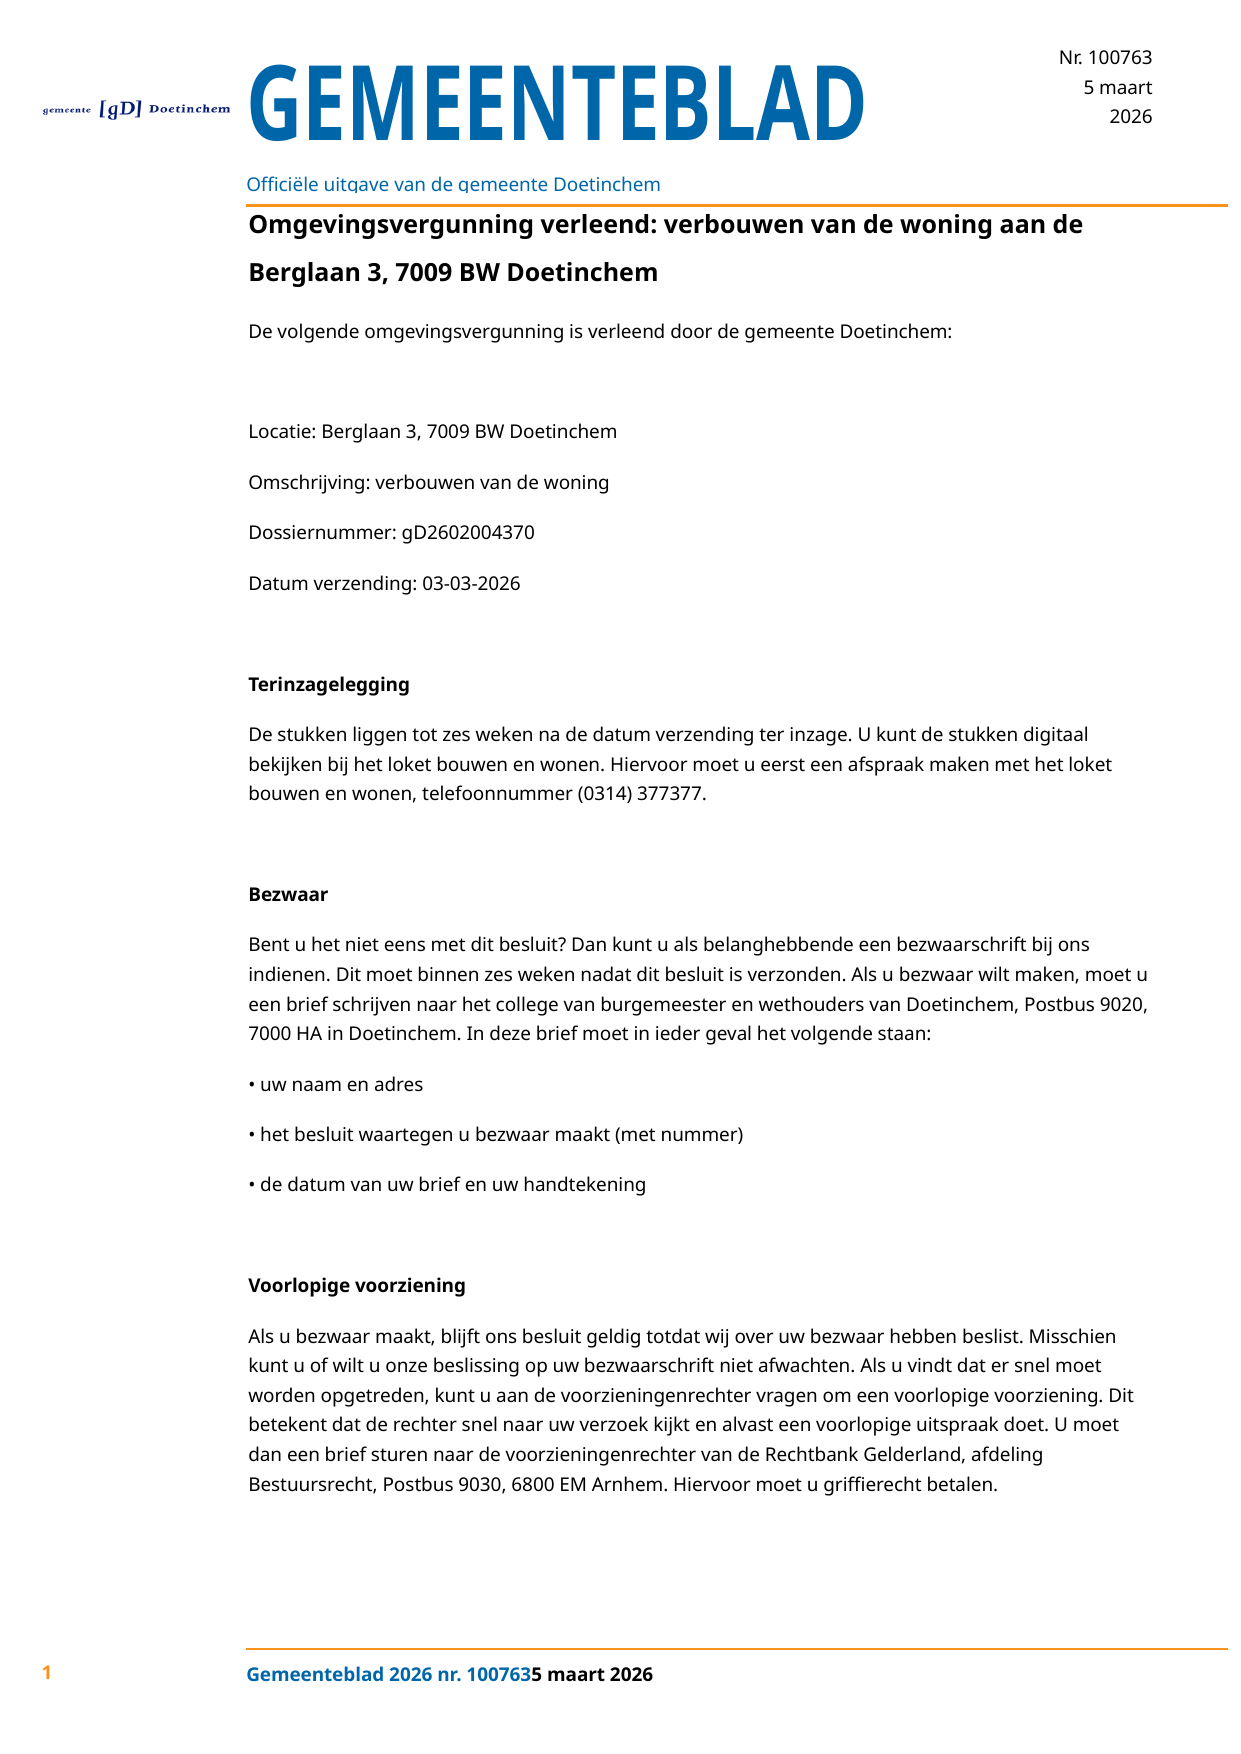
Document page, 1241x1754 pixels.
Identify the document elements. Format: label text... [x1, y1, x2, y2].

text Bezwaar [248, 881, 1152, 907]
text Als u bezwaar maakt, blijft ons besluit geldig totdat wij over uw bezwaar hebben beslist. Misschien kunt u of wilt u onze beslissing op uw bezwaarschrift niet afwachten. Als u vindt dat er snel moet worden opgetreden, kunt u aan de voorzieningenrechter vragen om een voorlopige voorziening. Dit betekent dat de rechter snel naar uw verzoek kijkt en alvast een voorlopige uitspraak doet. U moet dan een brief sturen naar de voorzieningenrechter van de Rechtbank Gelderland, afdeling Bestuursrecht, Postbus 9030, 6800 EM Arnhem. Hiervoor moet u griffierecht betalen. [248, 1323, 1152, 1497]
text Datum verzending: 03-03-2026 [248, 570, 1152, 596]
text De volgende omgevingsvergunning is verleend door de gemeente Doetinchem: [248, 318, 1152, 344]
text • het besluit waartegen u bezwaar maakt (met nummer) [248, 1121, 1152, 1147]
text • de datum van uw brief en uw handtekening [248, 1172, 1152, 1197]
text Bent u het niet eens met dit besluit? Dan kunt u als belanghebbende een bezwaarschrift bij ons indienen. Dit moet binnen zes weken nadat dit besluit is verzonden. Als u bezwaar wilt maken, moet u een brief schrijven naar het college van burgemeester en wethouders van Doetinchem, Postbus 9020, 7000 HA in Doetinchem. In deze brief moet in ieder geval het volgende staan: [248, 932, 1152, 1046]
text Terinzagelegging [248, 671, 1152, 697]
text De stukken liggen tot zes weken na de datum verzending ter inzage. U kunt de stukken digitaal bekijken bij het loket bouwen en wonen. Hiervoor moet u eerst een afspraak maken met het loket bouwen en wonen, telefoonnummer (0314) 377377. [248, 721, 1152, 806]
text Omgevingsvergunning verleend: verbouwen van de woning aan de Berglaan 3, 7009 BW Doetinchem [248, 207, 1152, 288]
picture [41, 47, 231, 172]
text Locatie: Berglaan 3, 7009 BW Doetinchem [248, 419, 1152, 444]
text Dossiernummer: gD2602004370 [248, 519, 1152, 545]
text Voorlopige voorziening [248, 1272, 1152, 1298]
text Omschrijving: verbouwen van de woning [248, 469, 1152, 495]
text • uw naam en adres [248, 1071, 1152, 1097]
